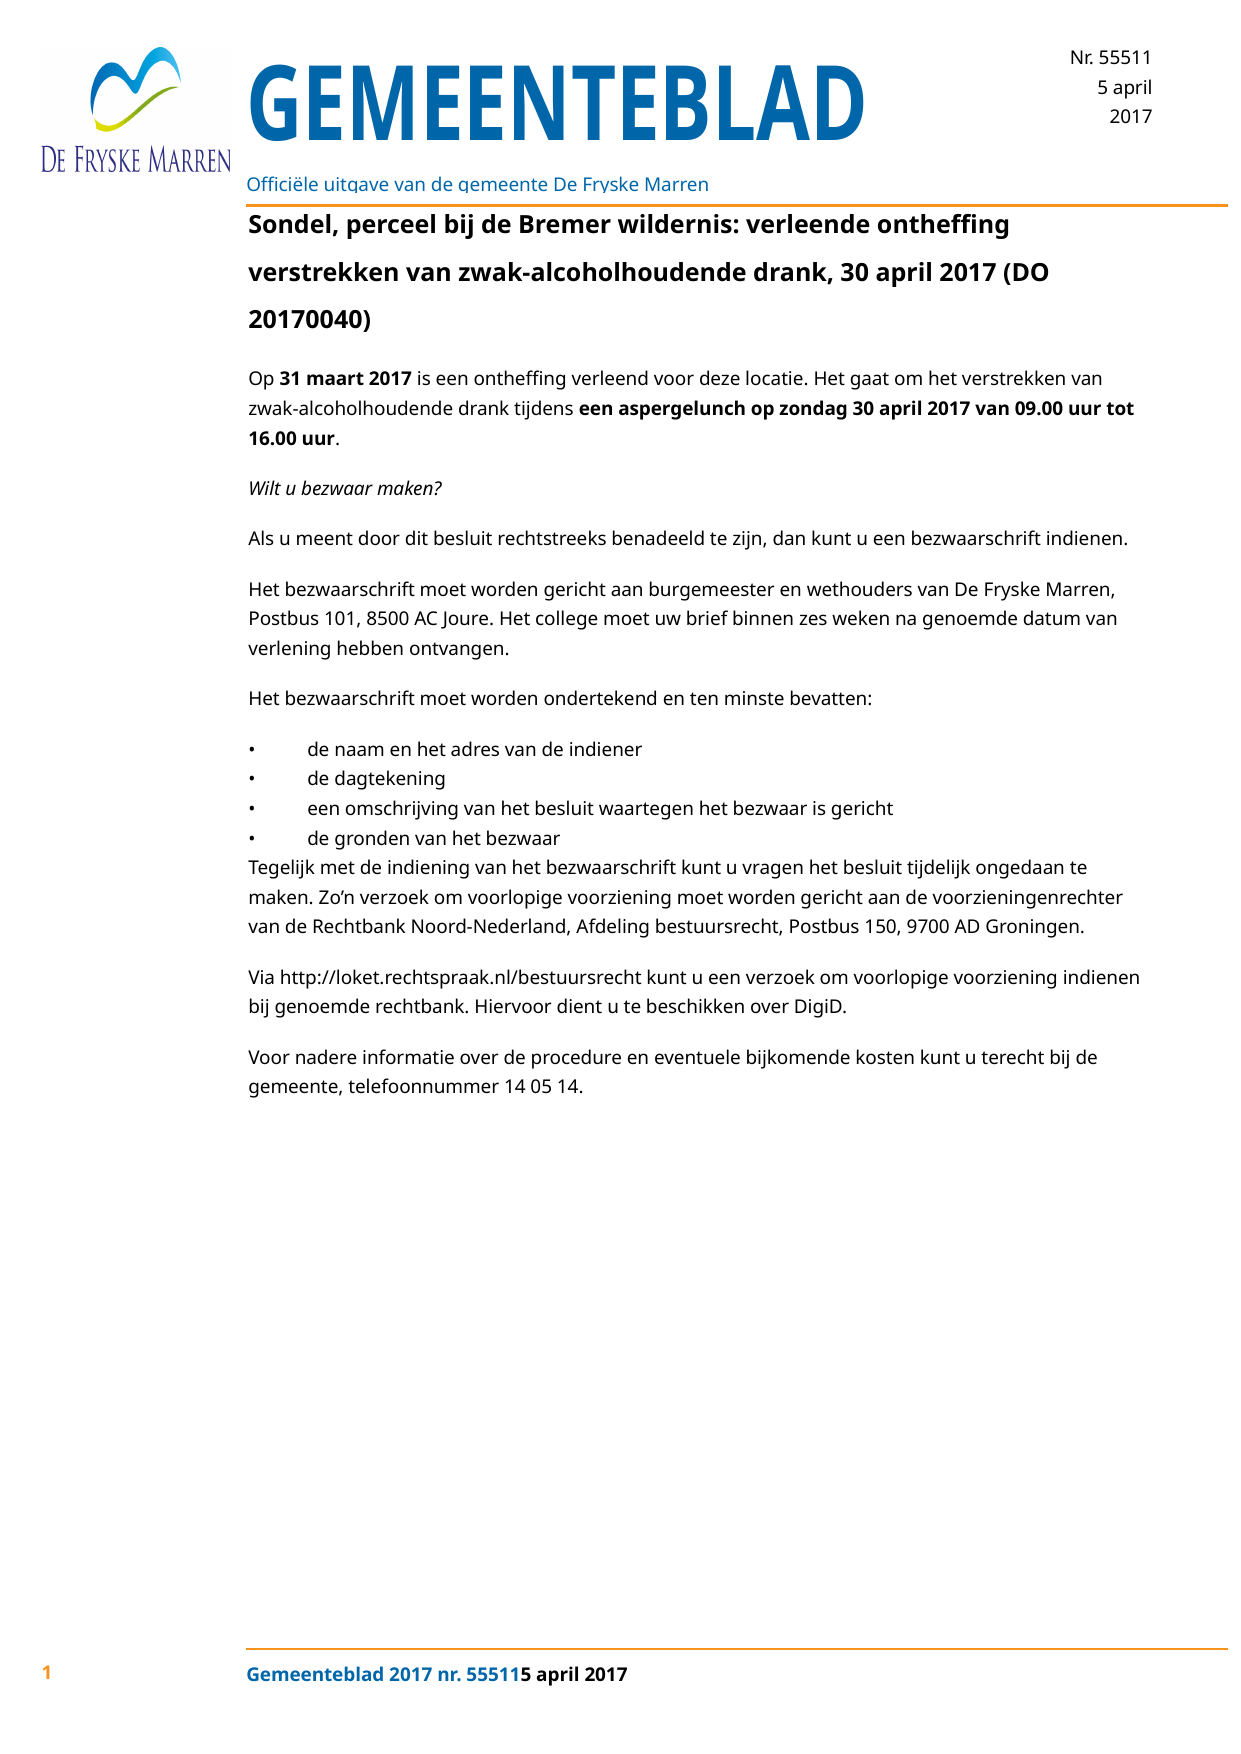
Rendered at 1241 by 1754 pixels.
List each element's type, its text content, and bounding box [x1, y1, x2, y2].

text Sondel, perceel bij de Bremer wildernis: verleende ontheffing verstrekken van zwak-alcoholhoudende drank, 30 april 2017 (DO 20170040) [248, 207, 1152, 336]
text Op 31 maart 2017 is een ontheffing verleend voor deze locatie. Het gaat om het verstrekken van zwak-alcoholhoudende drank tijdens een aspergelunch op zondag 30 april 2017 van 09.00 uur tot 16.00 uur. [248, 366, 1152, 450]
text Tegelijk met de indiening van het bezwaarschrift kunt u vragen het besluit tijdelijk ongedaan te maken. Zo’n verzoek om voorlopige voorziening moet worden gericht aan de voorzieningenrechter van de Rechtbank Noord-Nederland, Afdeling bestuursrecht, Postbus 150, 9700 AD Groningen. [248, 854, 1152, 939]
text Wilt u bezwaar maken? [248, 475, 1152, 501]
text Als u meent door dit besluit rechtstreeks benadeeld te zijn, dan kunt u een bezwaarschrift indienen. [248, 526, 1152, 551]
text Het bezwaarschrift moet worden gericht aan burgemeester en wethouders van De Fryske Marren, Postbus 101, 8500 AC Joure. Het college moet uw brief binnen zes weken na genoemde datum van verlening hebben ontvangen. [248, 576, 1152, 661]
text Voor nadere informatie over de procedure en eventuele bijkomende kosten kunt u terecht bij de gemeente, telefoonnummer 14 05 14. [248, 1044, 1152, 1099]
text Via http://loket.rechtspraak.nl/bestuursrecht kunt u een verzoek om voorlopige voorziening indienen bij genoemde rechtbank. Hiervoor dient u te beschikken over DigiD. [248, 964, 1152, 1019]
list de gronden van het bezwaar [248, 825, 1152, 850]
list de naam en het adres van de indiener [248, 736, 1152, 762]
text Het bezwaarschrift moet worden ondertekend en ten minste bevatten: [248, 686, 1152, 711]
list de dagtekening [248, 766, 1152, 791]
list een omschrijving van het besluit waartegen het bezwaar is gericht [248, 795, 1152, 821]
picture [41, 47, 231, 172]
